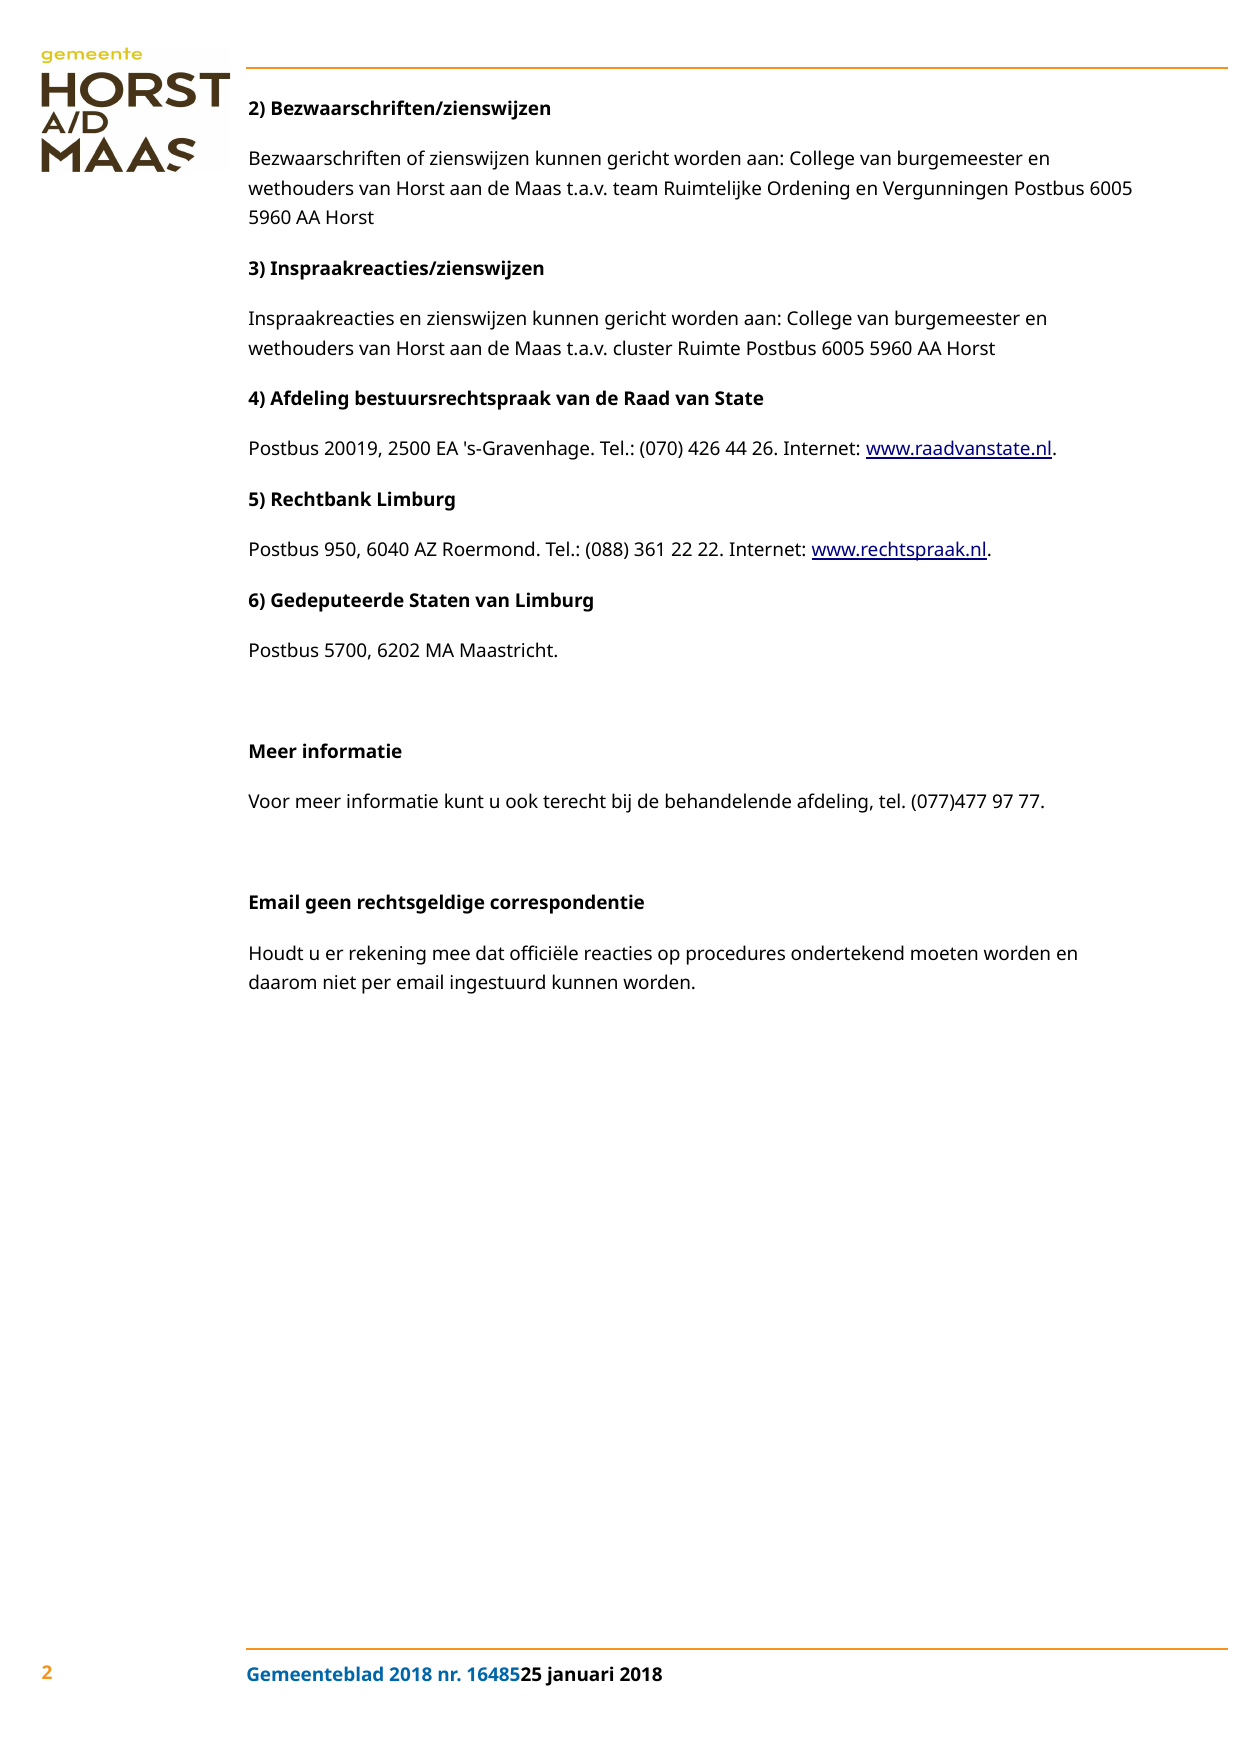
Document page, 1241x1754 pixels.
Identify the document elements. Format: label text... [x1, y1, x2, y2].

text 3) Inspraakreacties/zienswijzen [248, 255, 1152, 281]
text 5) Rechtbank Limburg [248, 486, 1152, 512]
text Postbus 950, 6040 AZ Roermond. Tel.: (088) 361 22 22. Internet: www.rechtspraak.nl. [248, 536, 1152, 562]
text 4) Afdeling bestuursrechtspraak van de Raad van State [248, 385, 1152, 411]
text Houdt u er rekening mee dat officiële reacties op procedures ondertekend moeten worden en daarom niet per email ingestuurd kunnen worden. [248, 940, 1152, 995]
text 2) Bezwaarschriften/zienswijzen [248, 95, 1152, 121]
text Postbus 5700, 6202 MA Maastricht. [248, 637, 1152, 663]
text 6) Gedeputeerde Staten van Limburg [248, 587, 1152, 613]
text Meer informatie [248, 738, 1152, 764]
text Voor meer informatie kunt u ook terecht bij de behandelende afdeling, tel. (077)477 97 77. [248, 788, 1152, 814]
text Postbus 20019, 2500 EA 's-Gravenhage. Tel.: (070) 426 44 26. Internet: www.raadvanstate.nl. [248, 436, 1152, 461]
text Bezwaarschriften of zienswijzen kunnen gericht worden aan: College van burgemeester en wethouders van Horst aan de Maas t.a.v. team Ruimtelijke Ordening en Vergunningen Postbus 6005 5960 AA Horst [248, 145, 1152, 230]
picture [41, 47, 231, 172]
text Email geen rechtsgeldige correspondentie [248, 889, 1152, 915]
text Inspraakreacties en zienswijzen kunnen gericht worden aan: College van burgemeester en wethouders van Horst aan de Maas t.a.v. cluster Ruimte Postbus 6005 5960 AA Horst [248, 305, 1152, 361]
